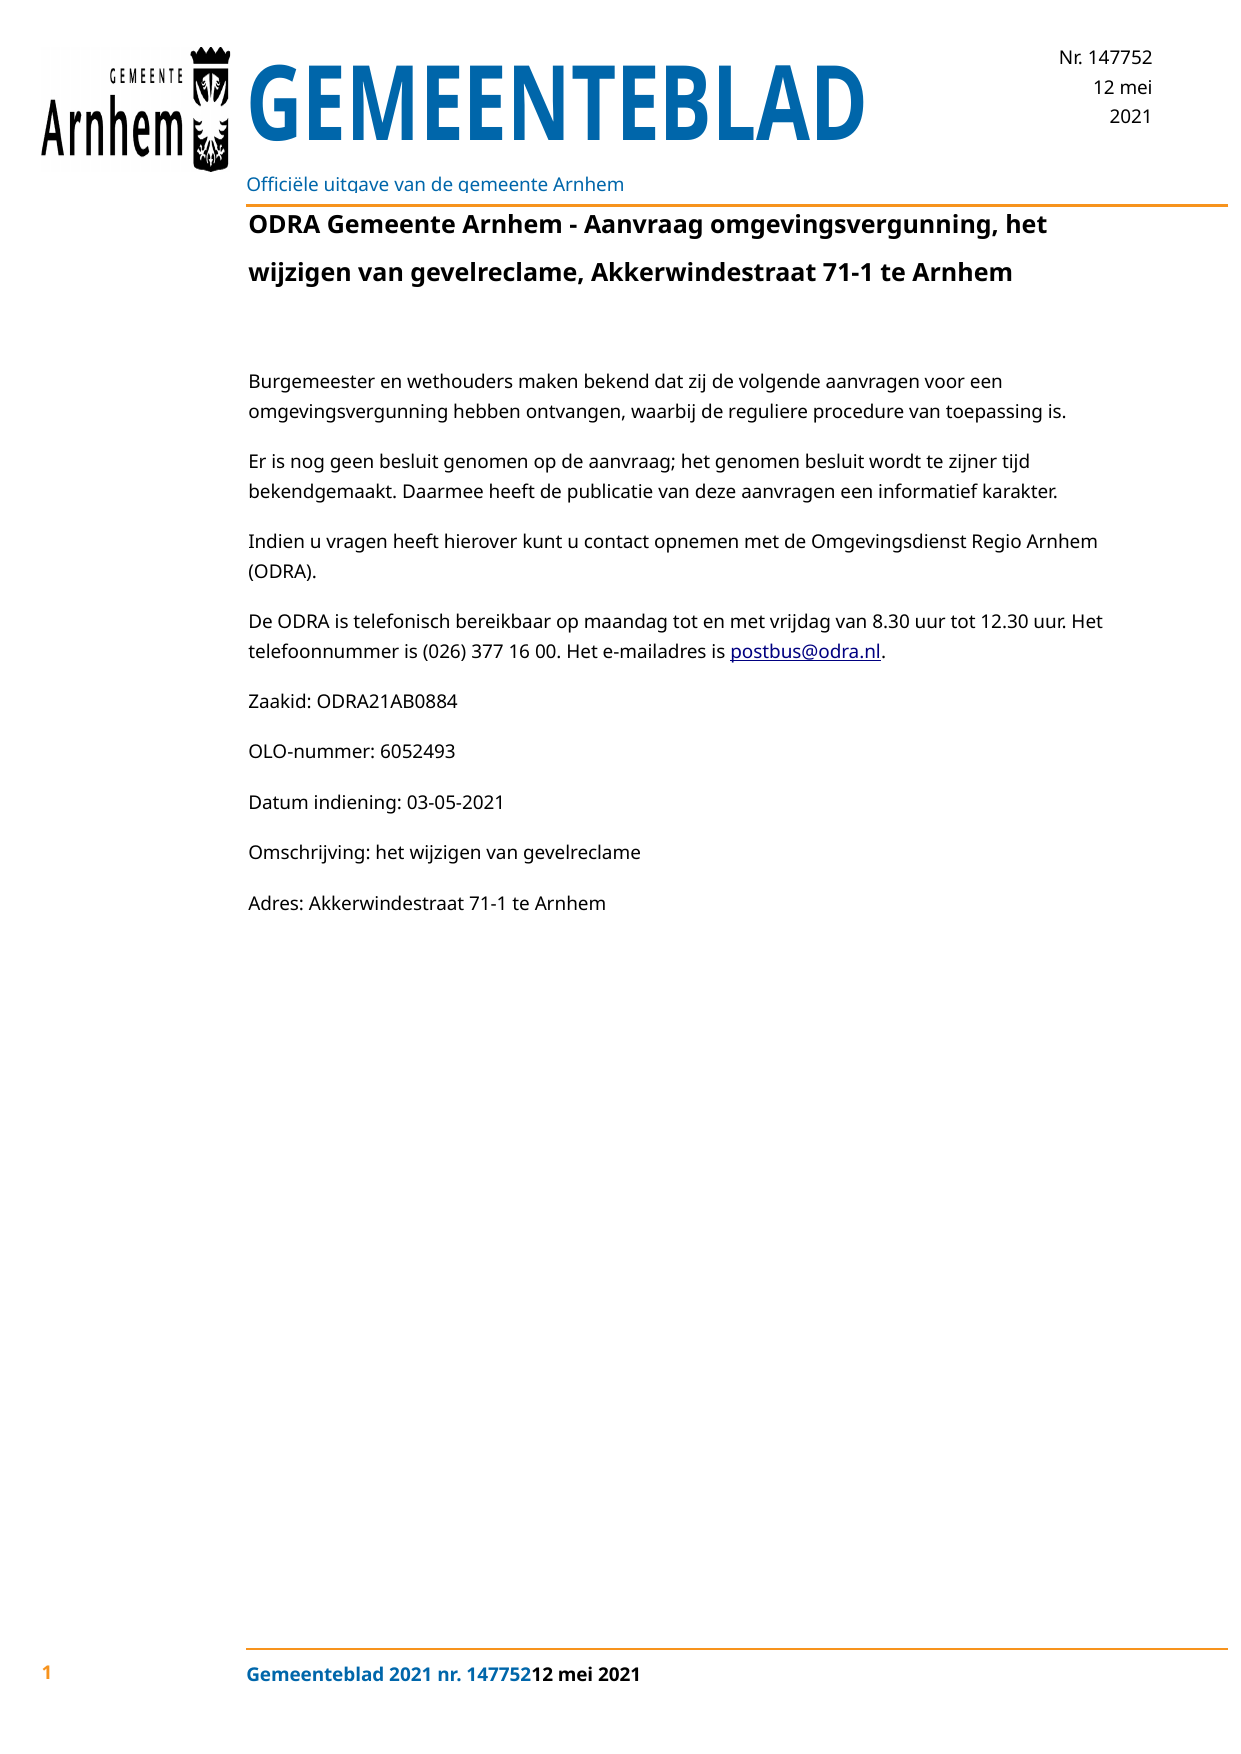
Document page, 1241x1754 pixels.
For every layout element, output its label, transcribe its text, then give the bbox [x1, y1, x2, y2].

text Zaakid: ODRA21AB0884 [248, 688, 1152, 714]
text Er is nog geen besluit genomen op de aanvraag; het genomen besluit wordt te zijner tijd bekendgemaakt. Daarmee heeft de publicatie van deze aanvragen een informatief karakter. [248, 448, 1152, 504]
picture [41, 47, 231, 172]
text Adres: Akkerwindestraat 71-1 te Arnhem [248, 890, 1152, 916]
text Datum indiening: 03-05-2021 [248, 789, 1152, 815]
text Indien u vragen heeft hierover kunt u contact opnemen met de Omgevingsdienst Regio Arnhem (ODRA). [248, 528, 1152, 584]
text Omschrijving: het wijzigen van gevelreclame [248, 839, 1152, 865]
text De ODRA is telefonisch bereikbaar op maandag tot en met vrijdag van 8.30 uur tot 12.30 uur. Het telefoonnummer is (026) 377 16 00. Het e-mailadres is postbus@odra.nl. [248, 608, 1152, 664]
text OLO-nummer: 6052493 [248, 739, 1152, 764]
text Burgemeester en wethouders maken bekend dat zij de volgende aanvragen voor een omgevingsvergunning hebben ontvangen, waarbij de reguliere procedure van toepassing is. [248, 368, 1152, 424]
text ODRA Gemeente Arnhem - Aanvraag omgevingsvergunning, het wijzigen van gevelreclame, Akkerwindestraat 71-1 te Arnhem [248, 207, 1152, 288]
